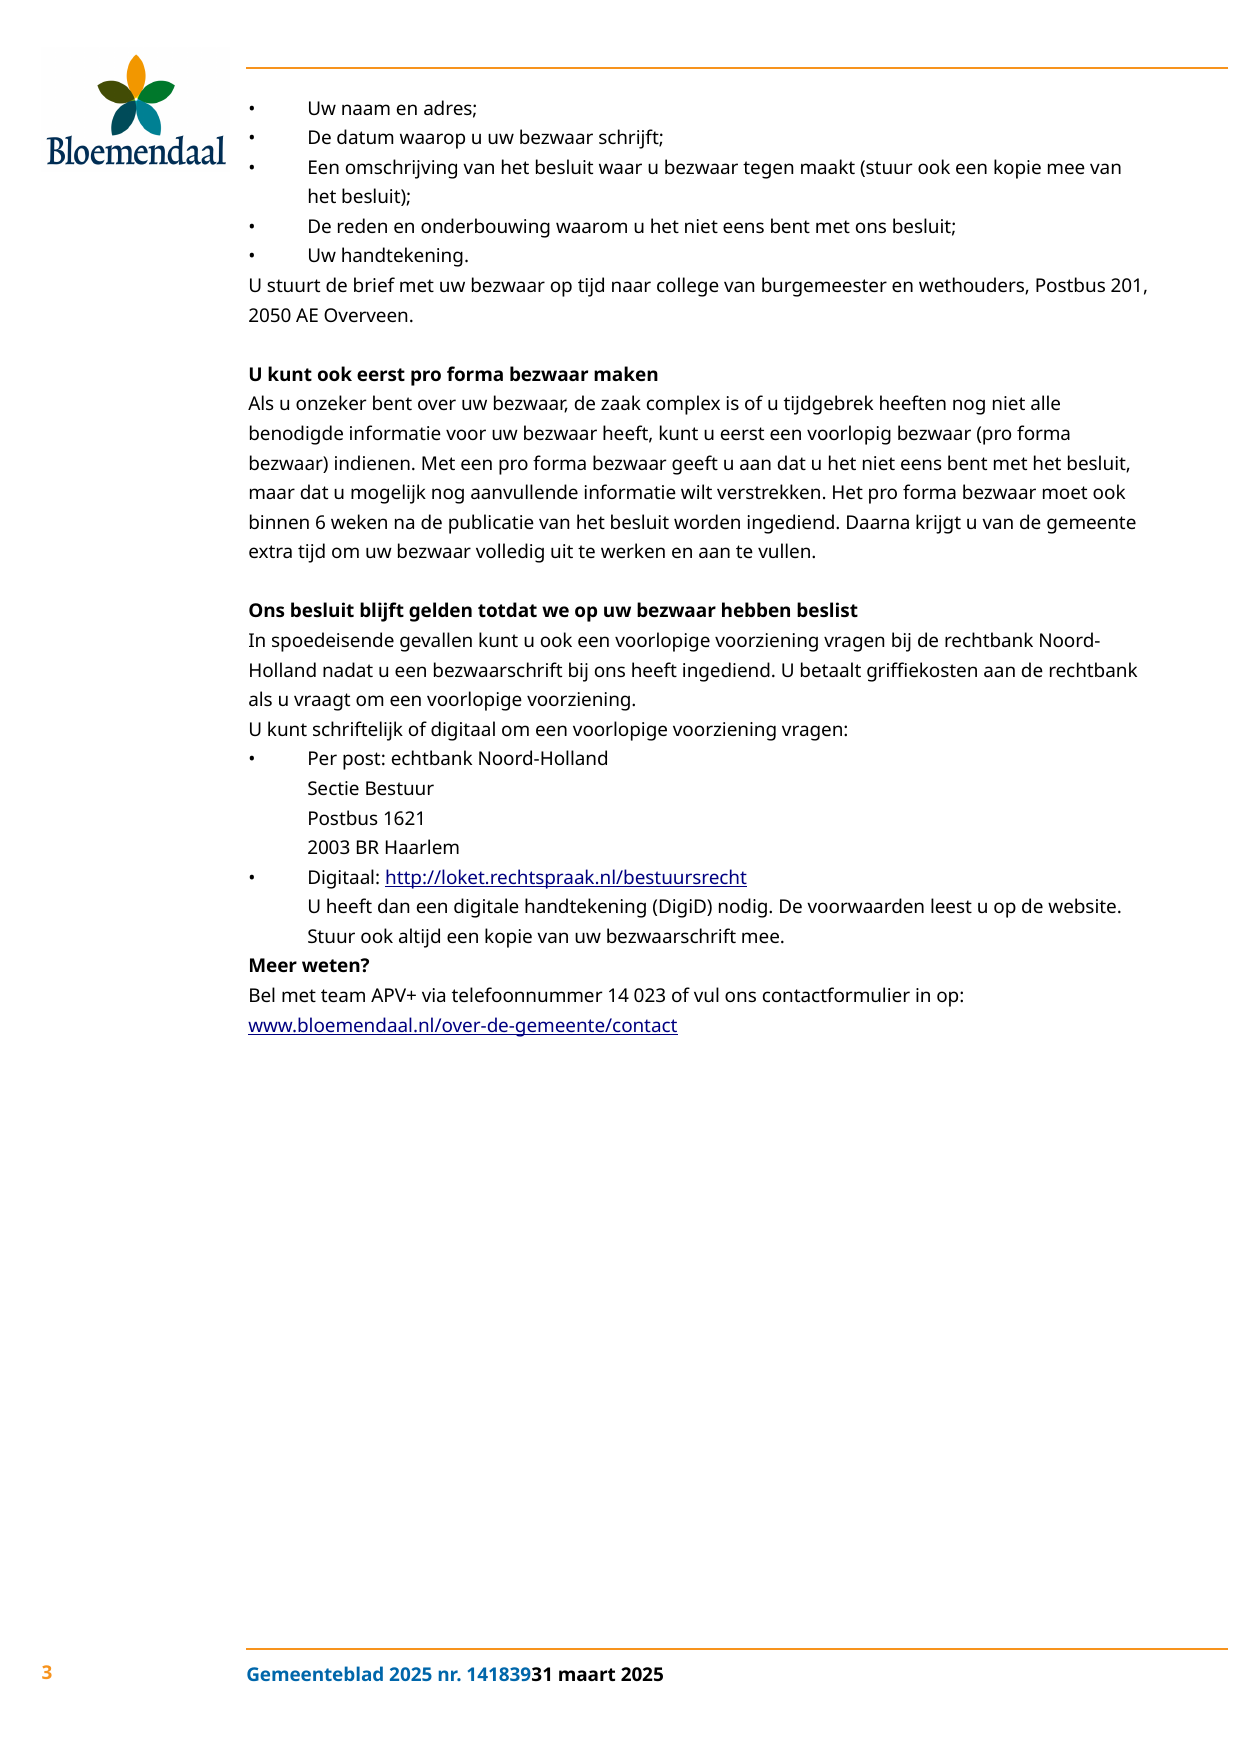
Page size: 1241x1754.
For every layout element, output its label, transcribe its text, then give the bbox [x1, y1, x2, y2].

text Ons besluit blijft gelden totdat we op uw bezwaar hebben beslist [248, 598, 1152, 623]
list U heeft dan een digitale handtekening (DigiD) nodig. De voorwaarden leest u op de website. Stuur ook altijd een kopie van uw bezwaarschrift mee. [248, 893, 1152, 949]
text Als u onzeker bent over uw bezwaar, de zaak complex is of u tijdgebrek heeften nog niet alle benodigde informatie voor uw bezwaar heeft, kunt u eerst een voorlopig bezwaar (pro forma bezwaar) indienen. Met een pro forma bezwaar geeft u aan dat u het niet eens bent met het besluit, maar dat u mogelijk nog aanvullende informatie wilt verstrekken. Het pro forma bezwaar moet ook binnen 6 weken na de publicatie van het besluit worden ingediend. Daarna krijgt u van de gemeente extra tijd om uw bezwaar volledig uit te werken en aan te vullen. [248, 391, 1152, 564]
list 2003 BR Haarlem [248, 834, 1152, 860]
list De datum waarop u uw bezwaar schrijft; [248, 124, 1152, 150]
list Digitaal: http://loket.rechtspraak.nl/bestuursrecht [248, 864, 1152, 890]
text Bel met team APV+ via telefoonnummer 14 023 of vul ons contactformulier in op: www.bloemendaal.nl/over-de-gemeente/contact [248, 982, 1152, 1038]
text U kunt ook eerst pro forma bezwaar maken [248, 361, 1152, 387]
text In spoedeisende gevallen kunt u ook een voorlopige voorziening vragen bij de rechtbank Noord-Holland nadat u een bezwaarschrift bij ons heeft ingediend. U betaalt griffiekosten aan de rechtbank als u vraagt om een voorlopige voorziening. [248, 627, 1152, 712]
picture [41, 47, 231, 172]
list Uw naam en adres; [248, 95, 1152, 121]
text U stuurt de brief met uw bezwaar op tijd naar college van burgemeester en wethouders, Postbus 201, 2050 AE Overveen. [248, 272, 1152, 328]
list Postbus 1621 [248, 805, 1152, 831]
text U kunt schriftelijk of digitaal om een voorlopige voorziening vragen: [248, 716, 1152, 742]
list Uw handtekening. [248, 243, 1152, 268]
list Per post: echtbank Noord-Holland [248, 746, 1152, 771]
list Sectie Bestuur [248, 775, 1152, 801]
list De reden en onderbouwing waarom u het niet eens bent met ons besluit; [248, 213, 1152, 239]
text Meer weten? [248, 953, 1152, 978]
list Een omschrijving van het besluit waar u bezwaar tegen maakt (stuur ook een kopie mee van het besluit); [248, 154, 1152, 209]
